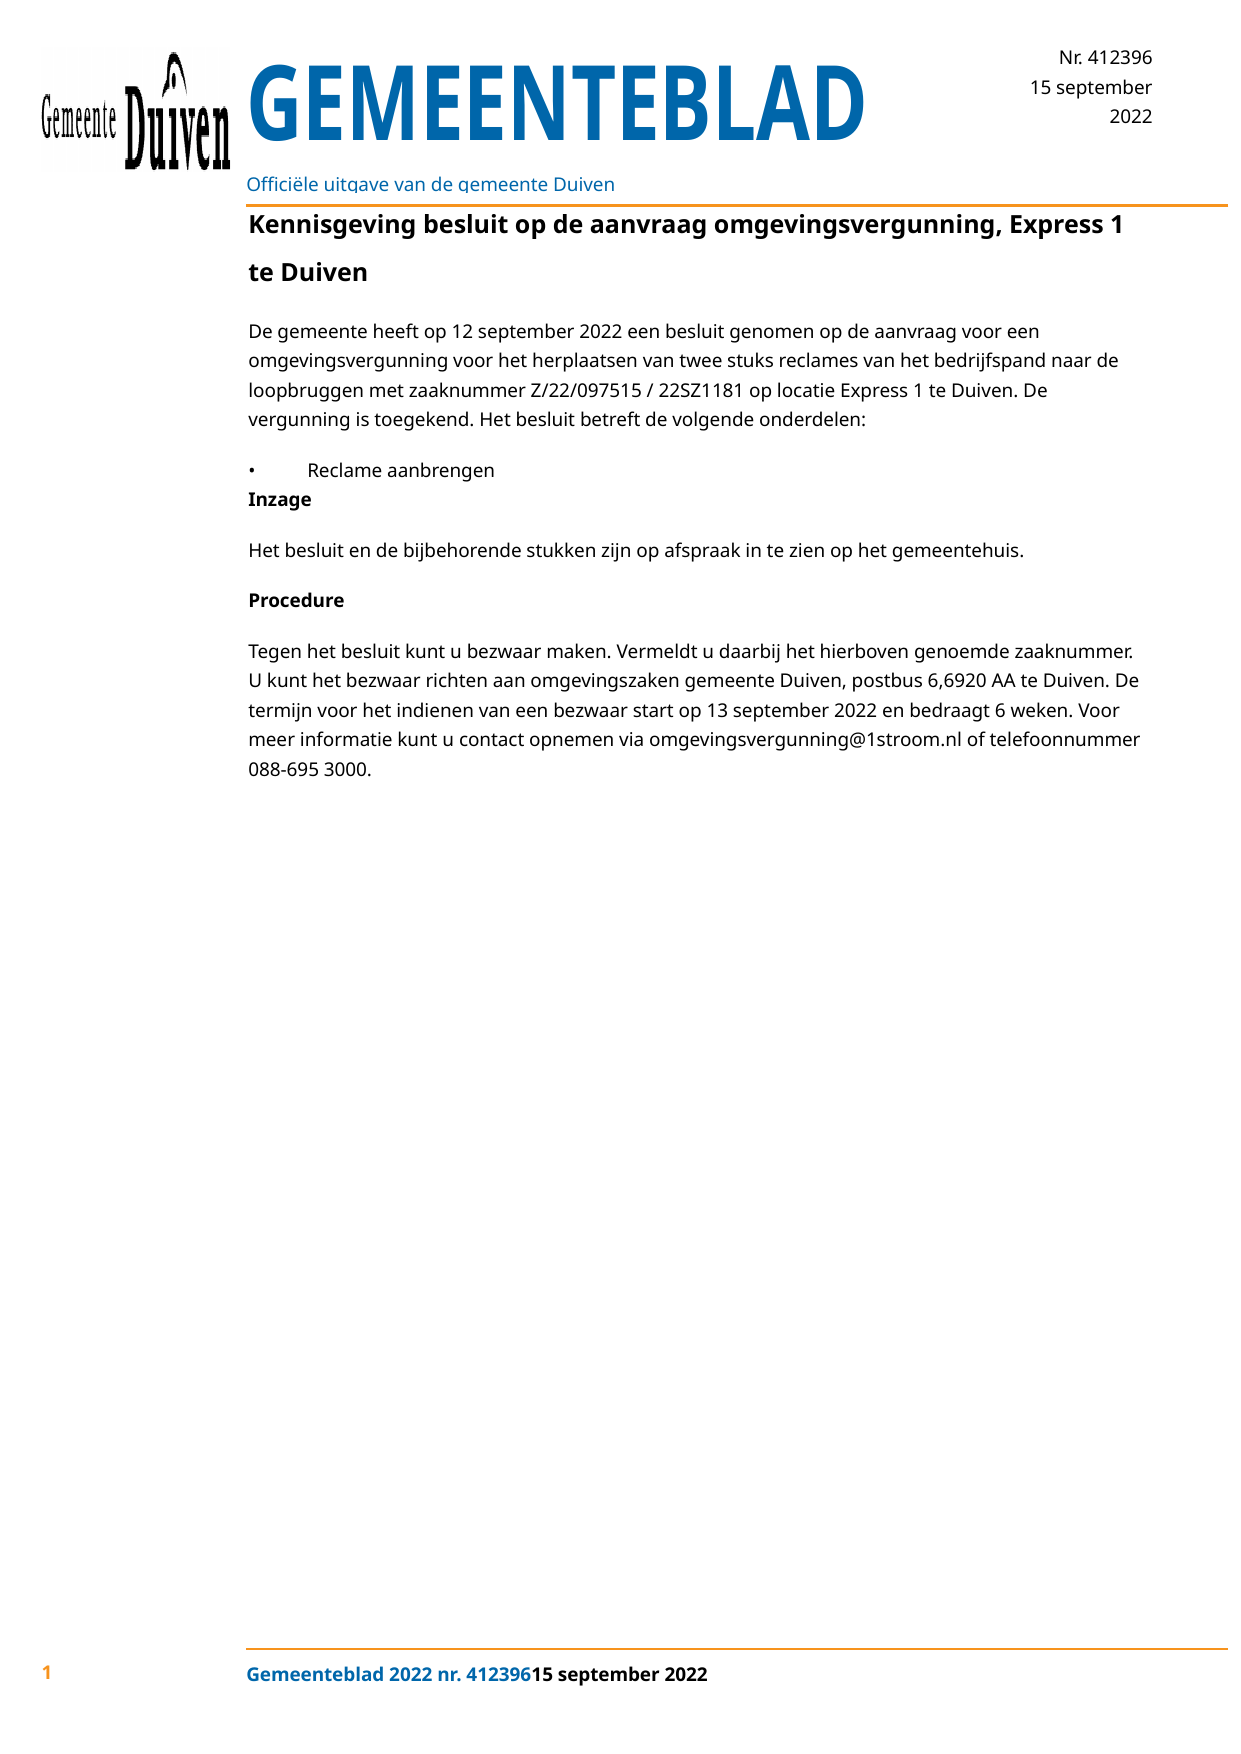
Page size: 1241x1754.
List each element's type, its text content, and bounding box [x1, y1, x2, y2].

text Kennisgeving besluit op de aanvraag omgevingsvergunning, Express 1 te Duiven [248, 207, 1152, 288]
text Inzage [248, 487, 1152, 512]
text Tegen het besluit kunt u bezwaar maken. Vermeldt u daarbij het hierboven genoemde zaaknummer. U kunt het bezwaar richten aan omgevingszaken gemeente Duiven, postbus 6,6920 AA te Duiven. De termijn voor het indienen van een bezwaar start op 13 september 2022 en bedraagt 6 weken. Voor meer informatie kunt u contact opnemen via omgevingsvergunning@1stroom.nl of telefoonnummer 088-695 3000. [248, 638, 1152, 782]
text De gemeente heeft op 12 september 2022 een besluit genomen op de aanvraag voor een omgevingsvergunning voor het herplaatsen van twee stuks reclames van het bedrijfspand naar de loopbruggen met zaaknummer Z/22/097515 / 22SZ1181 op locatie Express 1 te Duiven. De vergunning is toegekend. Het besluit betreft de volgende onderdelen: [248, 318, 1152, 432]
text Het besluit en de bijbehorende stukken zijn op afspraak in te zien op het gemeentehuis. [248, 537, 1152, 563]
list Reclame aanbrengen [248, 457, 1152, 483]
picture [41, 47, 231, 172]
text Procedure [248, 587, 1152, 613]
